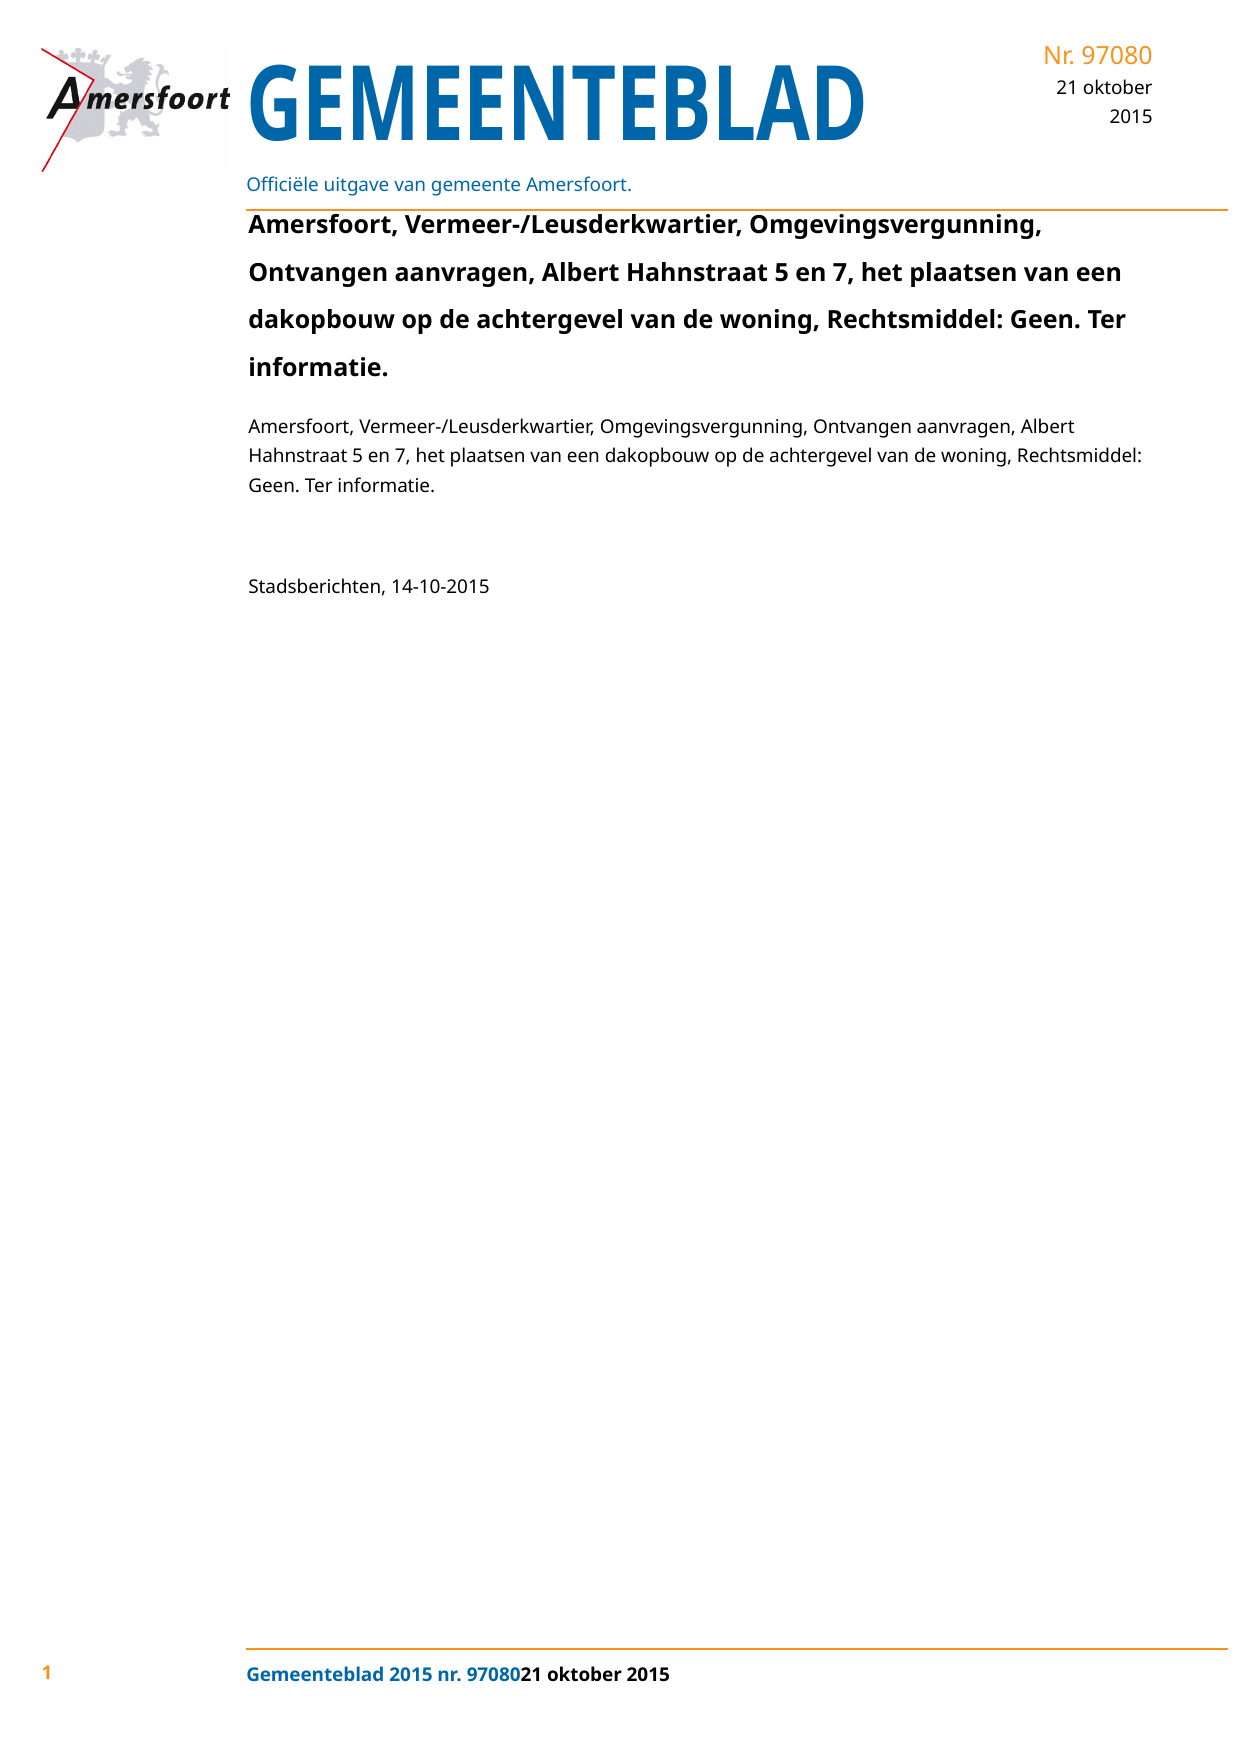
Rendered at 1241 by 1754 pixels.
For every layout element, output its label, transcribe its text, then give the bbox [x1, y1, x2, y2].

picture [41, 47, 231, 172]
text Stadsberichten, 14-10-2015 [248, 573, 1152, 599]
text Amersfoort, Vermeer-/Leusderkwartier, Omgevingsvergunning, Ontvangen aanvragen, Albert Hahnstraat 5 en 7, het plaatsen van een dakopbouw op de achtergevel van de woning, Rechtsmiddel: Geen. Ter informatie. [248, 413, 1152, 498]
text Amersfoort, Vermeer-/Leusderkwartier, Omgevingsvergunning, Ontvangen aanvragen, Albert Hahnstraat 5 en 7, het plaatsen van een dakopbouw op de achtergevel van de woning, Rechtsmiddel: Geen. Ter informatie. [248, 211, 1152, 384]
